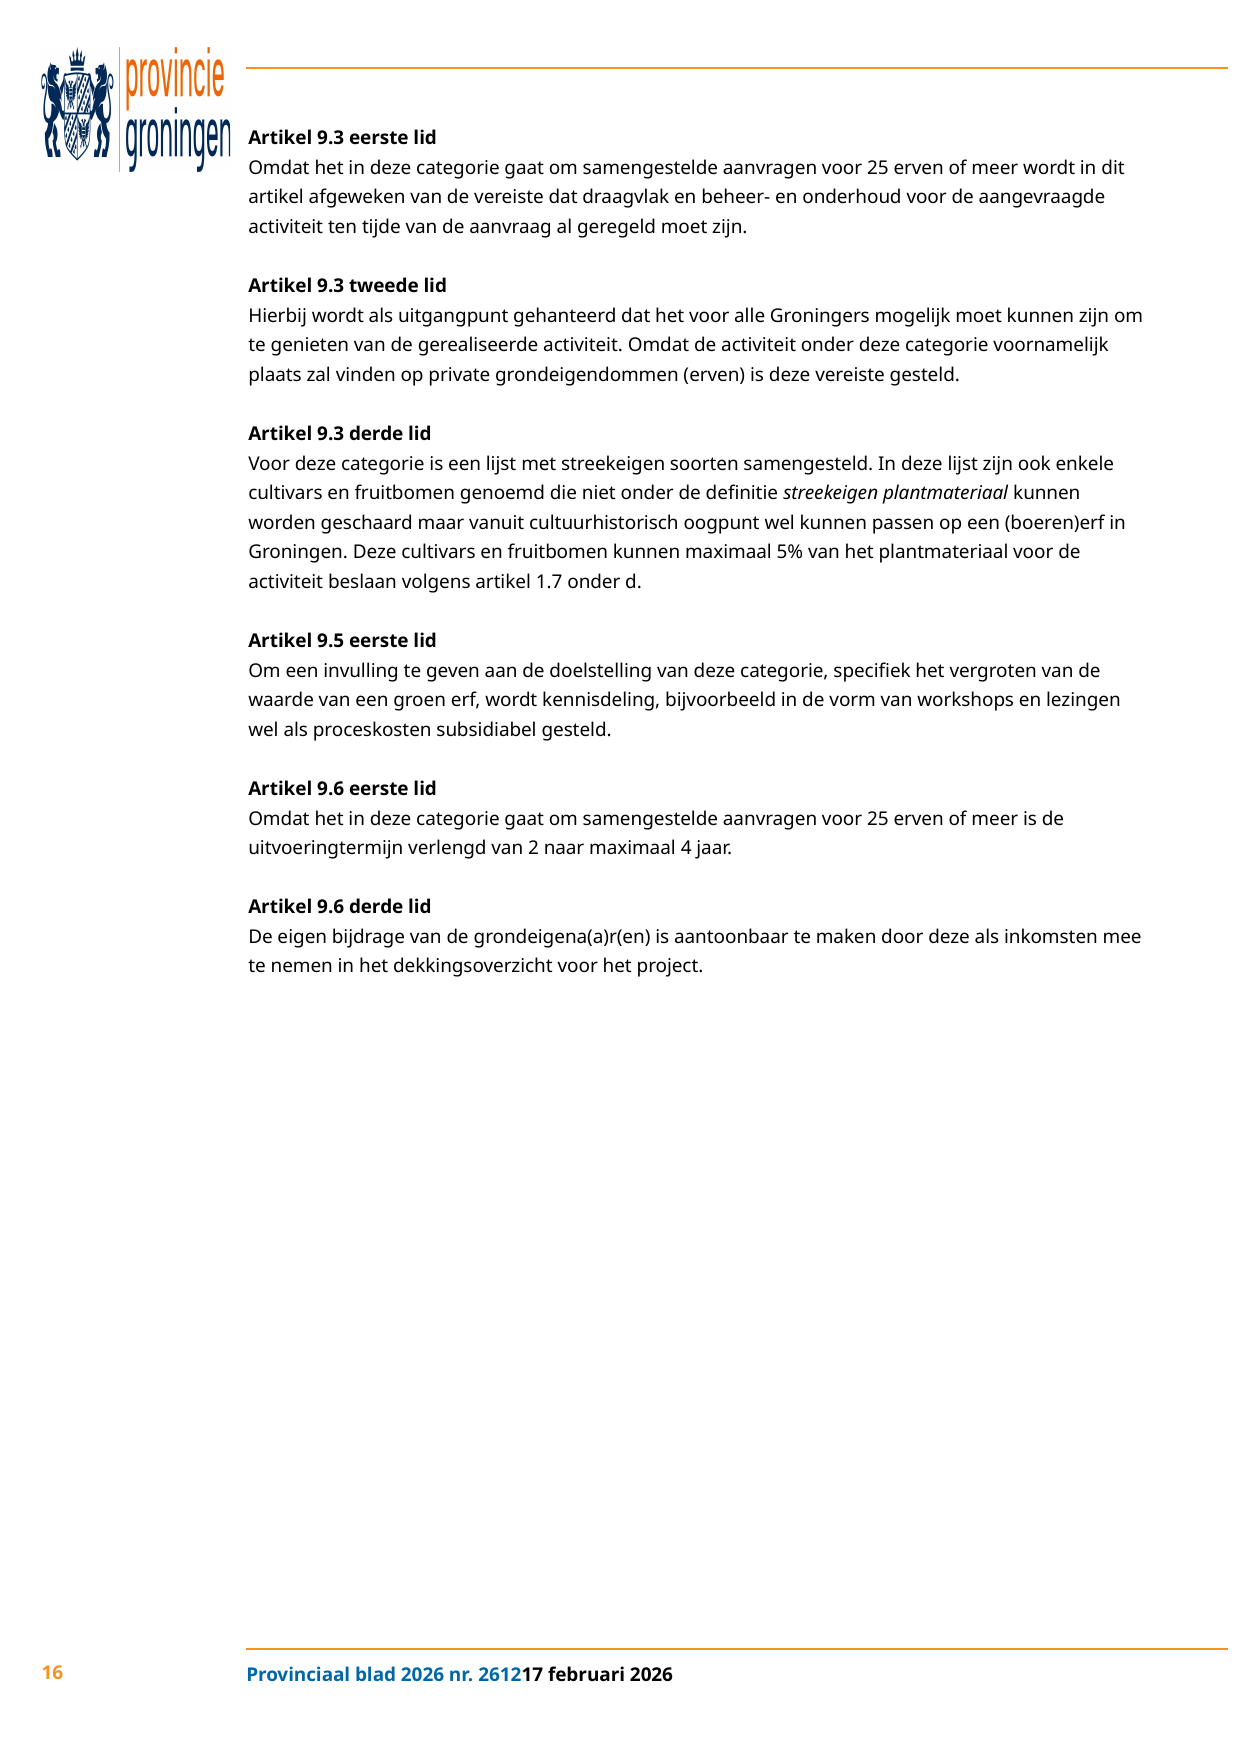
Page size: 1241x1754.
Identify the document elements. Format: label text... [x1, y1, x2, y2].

text Artikel 9.3 tweede lid [248, 272, 1152, 298]
text Artikel 9.6 derde lid [248, 893, 1152, 919]
text Artikel 9.6 eerste lid [248, 775, 1152, 801]
picture [41, 47, 231, 172]
text Hierbij wordt als uitgangpunt gehanteerd dat het voor alle Groningers mogelijk moet kunnen zijn om te genieten van de gerealiseerde activiteit. Omdat de activiteit onder deze categorie voornamelijk plaats zal vinden op private grondeigendommen (erven) is deze vereiste gesteld. [248, 302, 1152, 387]
text Artikel 9.5 eerste lid [248, 627, 1152, 653]
text De eigen bijdrage van de grondeigena(a)r(en) is aantoonbaar te maken door deze als inkomsten mee te nemen in het dekkingsoverzicht voor het project. [248, 923, 1152, 978]
text Omdat het in deze categorie gaat om samengestelde aanvragen voor 25 erven of meer wordt in dit artikel afgeweken van de vereiste dat draagvlak en beheer- en onderhoud voor de aangevraagde activiteit ten tijde van de aanvraag al geregeld moet zijn. [248, 154, 1152, 239]
text Om een invulling te geven aan de doelstelling van deze categorie, specifiek het vergroten van de waarde van een groen erf, wordt kennisdeling, bijvoorbeeld in de vorm van workshops en lezingen wel als proceskosten subsidiabel gesteld. [248, 657, 1152, 742]
text Voor deze categorie is een lijst met streekeigen soorten samengesteld. In deze lijst zijn ook enkele cultivars en fruitbomen genoemd die niet onder de definitie streekeigen plantmateriaal kunnen worden geschaard maar vanuit cultuurhistorisch oogpunt wel kunnen passen op een (boeren)erf in Groningen. Deze cultivars en fruitbomen kunnen maximaal 5% van het plantmateriaal voor de activiteit beslaan volgens artikel 1.7 onder d. [248, 450, 1152, 594]
text Omdat het in deze categorie gaat om samengestelde aanvragen voor 25 erven of meer is de uitvoeringtermijn verlengd van 2 naar maximaal 4 jaar. [248, 805, 1152, 860]
text Artikel 9.3 eerste lid [248, 124, 1152, 150]
text Artikel 9.3 derde lid [248, 420, 1152, 446]
